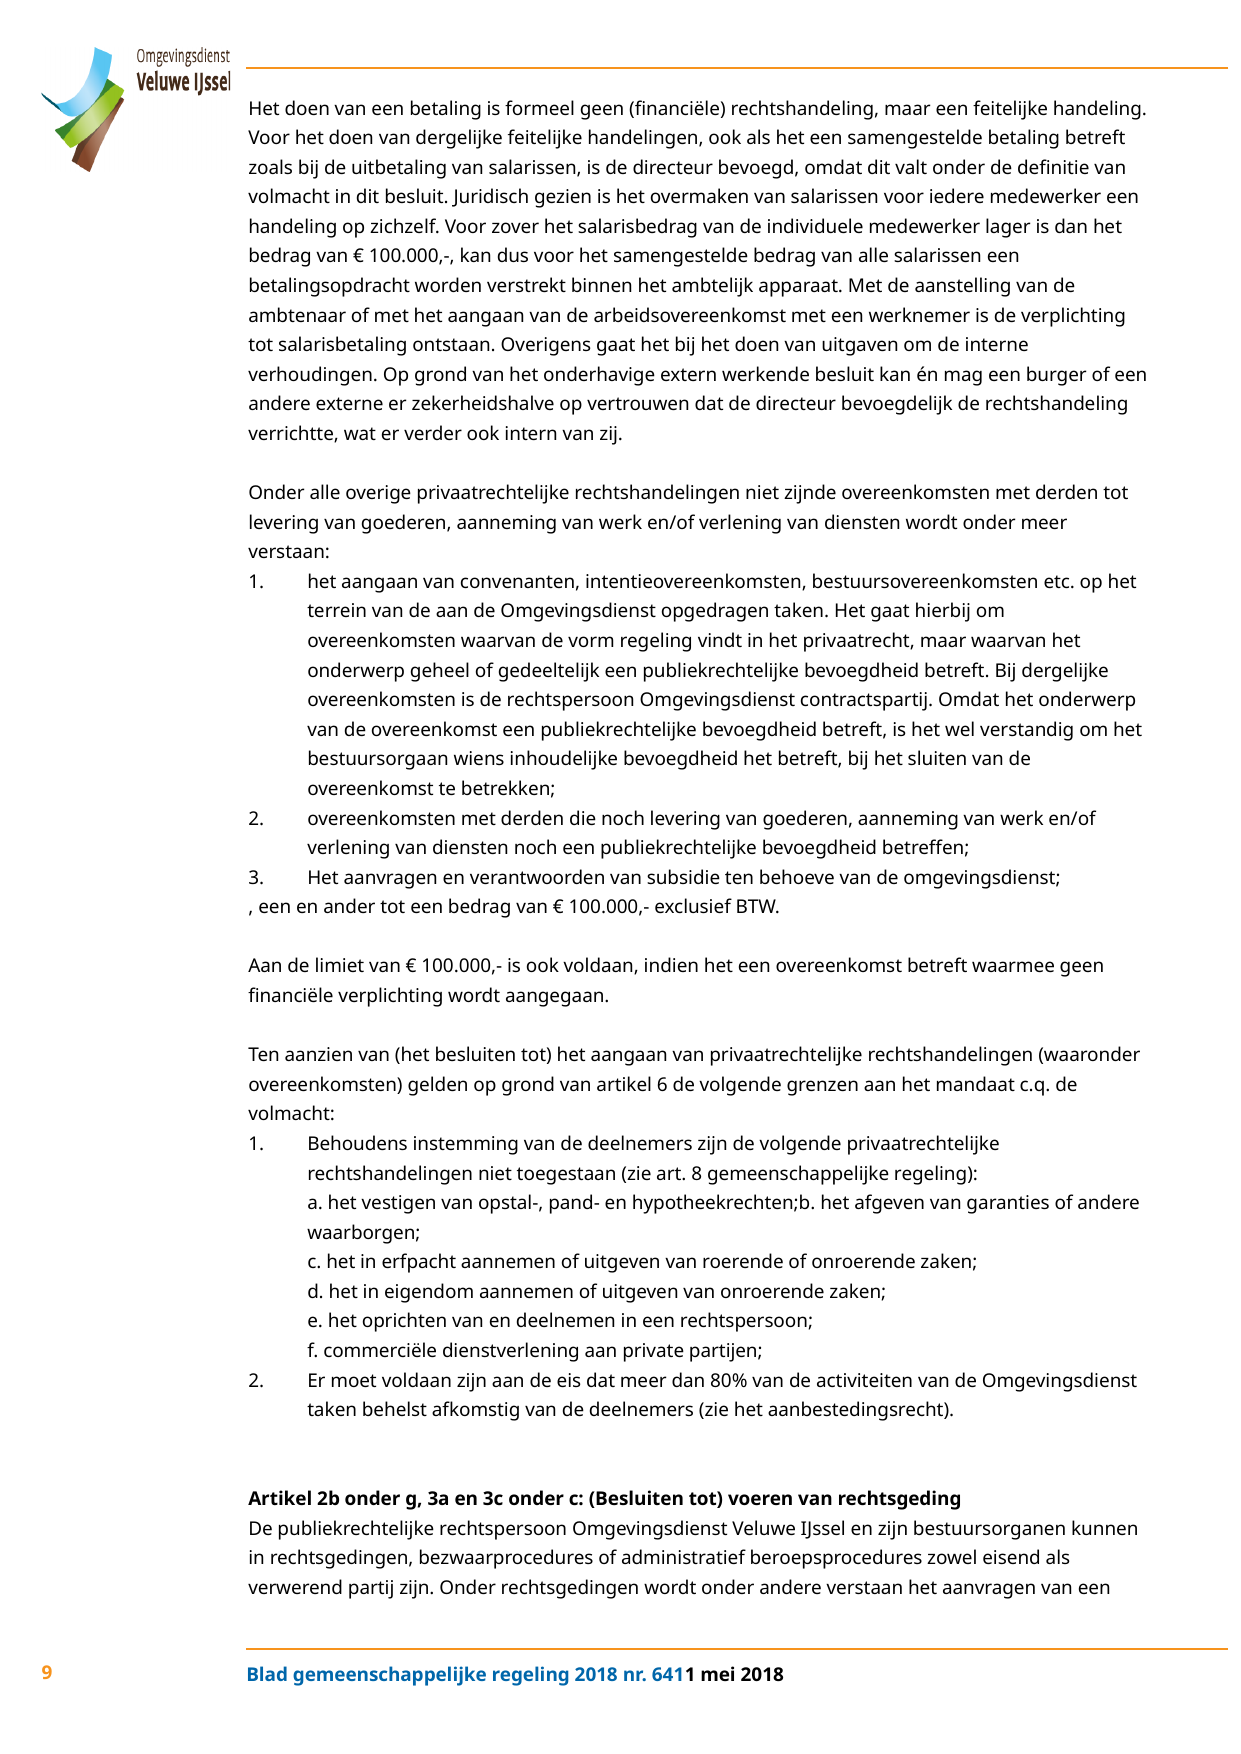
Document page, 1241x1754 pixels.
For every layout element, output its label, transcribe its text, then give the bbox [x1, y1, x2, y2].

list het aangaan van convenanten, intentieovereenkomsten, bestuursovereenkomsten etc. op het terrein van de aan de Omgevingsdienst opgedragen taken. Het gaat hierbij om overeenkomsten waarvan de vorm regeling vindt in het privaatrecht, maar waarvan het onderwerp geheel of gedeeltelijk een publiekrechtelijke bevoegdheid betreft. Bij dergelijke overeenkomsten is de rechtspersoon Omgevingsdienst contractspartij. Omdat het onderwerp van de overeenkomst een publiekrechtelijke bevoegdheid betreft, is het wel verstandig om het bestuursorgaan wiens inhoudelijke bevoegdheid het betreft, bij het sluiten van de overeenkomst te betrekken; [248, 568, 1152, 801]
text Artikel 2b onder g, 3a en 3c onder c: (Besluiten tot) voeren van rechtsgeding [248, 1485, 1152, 1511]
list Het aanvragen en verantwoorden van subsidie ten behoeve van de omgevingsdienst; [248, 864, 1152, 890]
text De publiekrechtelijke rechtspersoon Omgevingsdienst Veluwe IJssel en zijn bestuursorganen kunnen in rechtsgedingen, bezwaarprocedures of administratief beroepsprocedures zowel eisend als verwerend partij zijn. Onder rechtsgedingen wordt onder andere verstaan het aanvragen van een [248, 1515, 1152, 1600]
text Aan de limiet van € 100.000,- is ook voldaan, indien het een overeenkomst betreft waarmee geen financiële verplichting wordt aangegaan. [248, 953, 1152, 1008]
list overeenkomsten met derden die noch levering van goederen, aanneming van werk en/of verlening van diensten noch een publiekrechtelijke bevoegdheid betreffen; [248, 805, 1152, 860]
list f. commerciële dienstverlening aan private partijen; [248, 1337, 1152, 1363]
text Het doen van een betaling is formeel geen (financiële) rechtshandeling, maar een feitelijke handeling. Voor het doen van dergelijke feitelijke handelingen, ook als het een samengestelde betaling betreft zoals bij de uitbetaling van salarissen, is de directeur bevoegd, omdat dit valt onder de definitie van volmacht in dit besluit. Juridisch gezien is het overmaken van salarissen voor iedere medewerker een handeling op zichzelf. Voor zover het salarisbedrag van de individuele medewerker lager is dan het bedrag van € 100.000,-, kan dus voor het samengestelde bedrag van alle salarissen een betalingsopdracht worden verstrekt binnen het ambtelijk apparaat. Met de aanstelling van de ambtenaar of met het aangaan van de arbeidsovereenkomst met een werknemer is de verplichting tot salarisbetaling ontstaan. Overigens gaat het bij het doen van uitgaven om de interne verhoudingen. Op grond van het onderhavige extern werkende besluit kan én mag een burger of een andere externe er zekerheidshalve op vertrouwen dat de directeur bevoegdelijk de rechtshandeling verrichtte, wat er verder ook intern van zij. [248, 95, 1152, 446]
list e. het oprichten van en deelnemen in een rechtspersoon; [248, 1308, 1152, 1333]
text Ten aanzien van (het besluiten tot) het aangaan van privaatrechtelijke rechtshandelingen (waaronder overeenkomsten) gelden op grond van artikel 6 de volgende grenzen aan het mandaat c.q. de volmacht: [248, 1041, 1152, 1126]
list Er moet voldaan zijn aan de eis dat meer dan 80% van de activiteiten van de Omgevingsdienst taken behelst afkomstig van de deelnemers (zie het aanbestedingsrecht). [248, 1367, 1152, 1422]
list c. het in erfpacht aannemen of uitgeven van roerende of onroerende zaken; [248, 1248, 1152, 1274]
list d. het in eigendom aannemen of uitgeven van onroerende zaken; [248, 1278, 1152, 1304]
picture [41, 47, 231, 172]
list Behoudens instemming van de deelnemers zijn de volgende privaatrechtelijke rechtshandelingen niet toegestaan (zie art. 8 gemeenschappelijke regeling): [248, 1130, 1152, 1186]
text , een en ander tot een bedrag van € 100.000,- exclusief BTW. [248, 893, 1152, 919]
list a. het vestigen van opstal-, pand- en hypotheekrechten;b. het afgeven van garanties of andere waarborgen; [248, 1189, 1152, 1245]
text Onder alle overige privaatrechtelijke rechtshandelingen niet zijnde overeenkomsten met derden tot levering van goederen, aanneming van werk en/of verlening van diensten wordt onder meer verstaan: [248, 479, 1152, 564]
